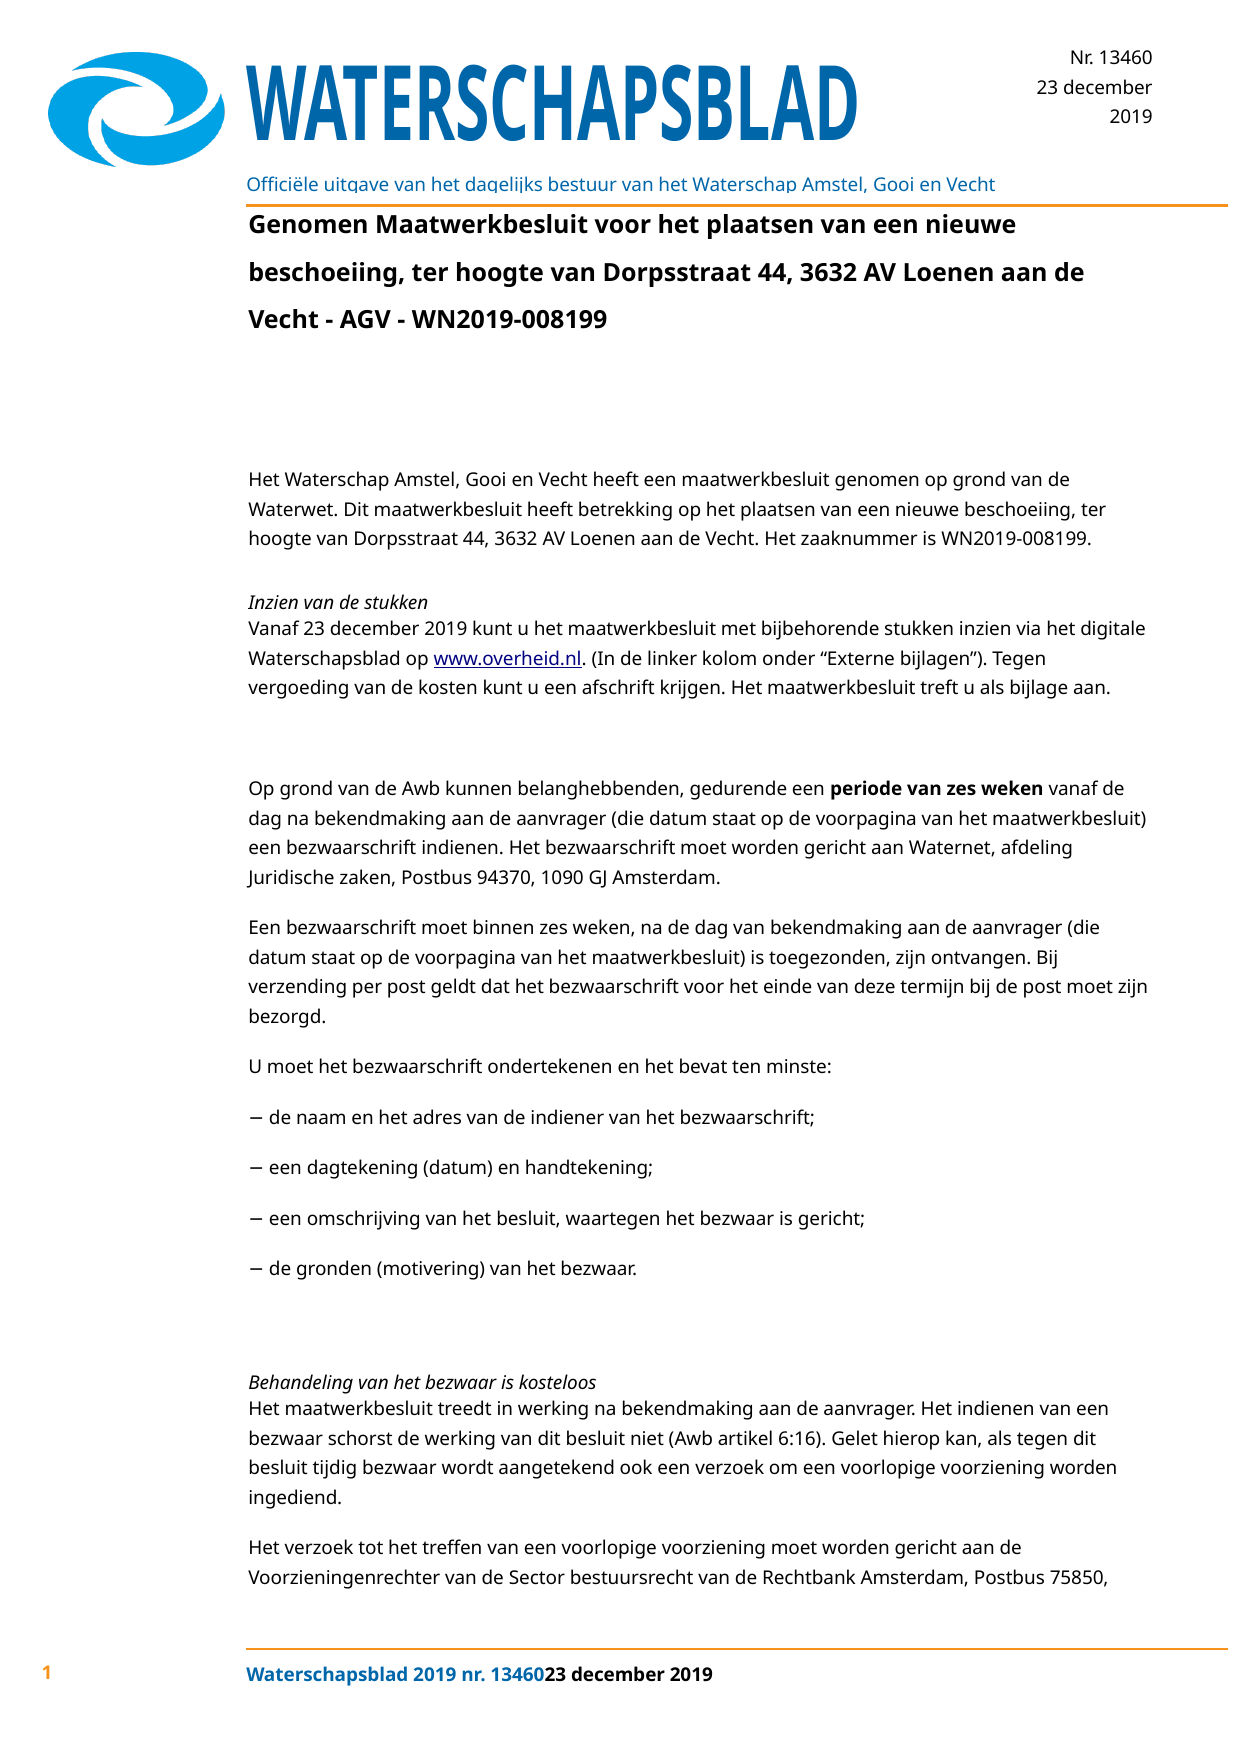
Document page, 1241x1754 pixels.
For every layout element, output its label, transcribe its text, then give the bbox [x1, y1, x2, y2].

text Het maatwerkbesluit treedt in werking na bekendmaking aan de aanvrager. Het indienen van een bezwaar schorst de werking van dit besluit niet (Awb artikel 6:16). Gelet hierop kan, als tegen dit besluit tijdig bezwaar wordt aangetekend ook een verzoek om een voorlopige voorziening worden ingediend. [248, 1395, 1152, 1510]
text Genomen Maatwerkbesluit voor het plaatsen van een nieuwe beschoeiing, ter hoogte van Dorpsstraat 44, 3632 AV Loenen aan de Vecht - AGV - WN2019-008199 [248, 207, 1152, 336]
text Het verzoek tot het treffen van een voorlopige voorziening moet worden gericht aan de Voorzieningenrechter van de Sector bestuursrecht van de Rechtbank Amsterdam, Postbus 75850, [248, 1534, 1152, 1590]
text − een omschrijving van het besluit, waartegen het bezwaar is gericht; [248, 1205, 1152, 1231]
picture [41, 47, 231, 172]
text Behandeling van het bezwaar is kosteloos [248, 1369, 1152, 1395]
text − de gronden (motivering) van het bezwaar. [248, 1255, 1152, 1281]
text Een bezwaarschrift moet binnen zes weken, na de dag van bekendmaking aan de aanvrager (die datum staat op de voorpagina van het maatwerkbesluit) is toegezonden, zijn ontvangen. Bij verzending per post geldt dat het bezwaarschrift voor het einde van deze termijn bij de post moet zijn bezorgd. [248, 914, 1152, 1029]
text − een dagtekening (datum) en handtekening; [248, 1154, 1152, 1180]
text − de naam en het adres van de indiener van het bezwaarschrift; [248, 1104, 1152, 1130]
text Inzien van de stukken [248, 589, 1152, 615]
text Op grond van de Awb kunnen belanghebbenden, gedurende een periode van zes weken vanaf de dag na bekendmaking aan de aanvrager (die datum staat op de voorpagina van het maatwerkbesluit) een bezwaarschrift indienen. Het bezwaarschrift moet worden gericht aan Waternet, afdeling Juridische zaken, Postbus 94370, 1090 GJ Amsterdam. [248, 775, 1152, 890]
text Het Waterschap Amstel, Gooi en Vecht heeft een maatwerkbesluit genomen op grond van de Waterwet. Dit maatwerkbesluit heeft betrekking op het plaatsen van een nieuwe beschoeiing, ter hoogte van Dorpsstraat 44, 3632 AV Loenen aan de Vecht. Het zaaknummer is WN2019-008199. [248, 466, 1152, 551]
text Vanaf 23 december 2019 kunt u het maatwerkbesluit met bijbehorende stukken inzien via het digitale Waterschapsblad op www.overheid.nl. (In de linker kolom onder “Externe bijlagen”). Tegen vergoeding van de kosten kunt u een afschrift krijgen. Het maatwerkbesluit treft u als bijlage aan. [248, 615, 1152, 700]
text U moet het bezwaarschrift ondertekenen en het bevat ten minste: [248, 1053, 1152, 1079]
